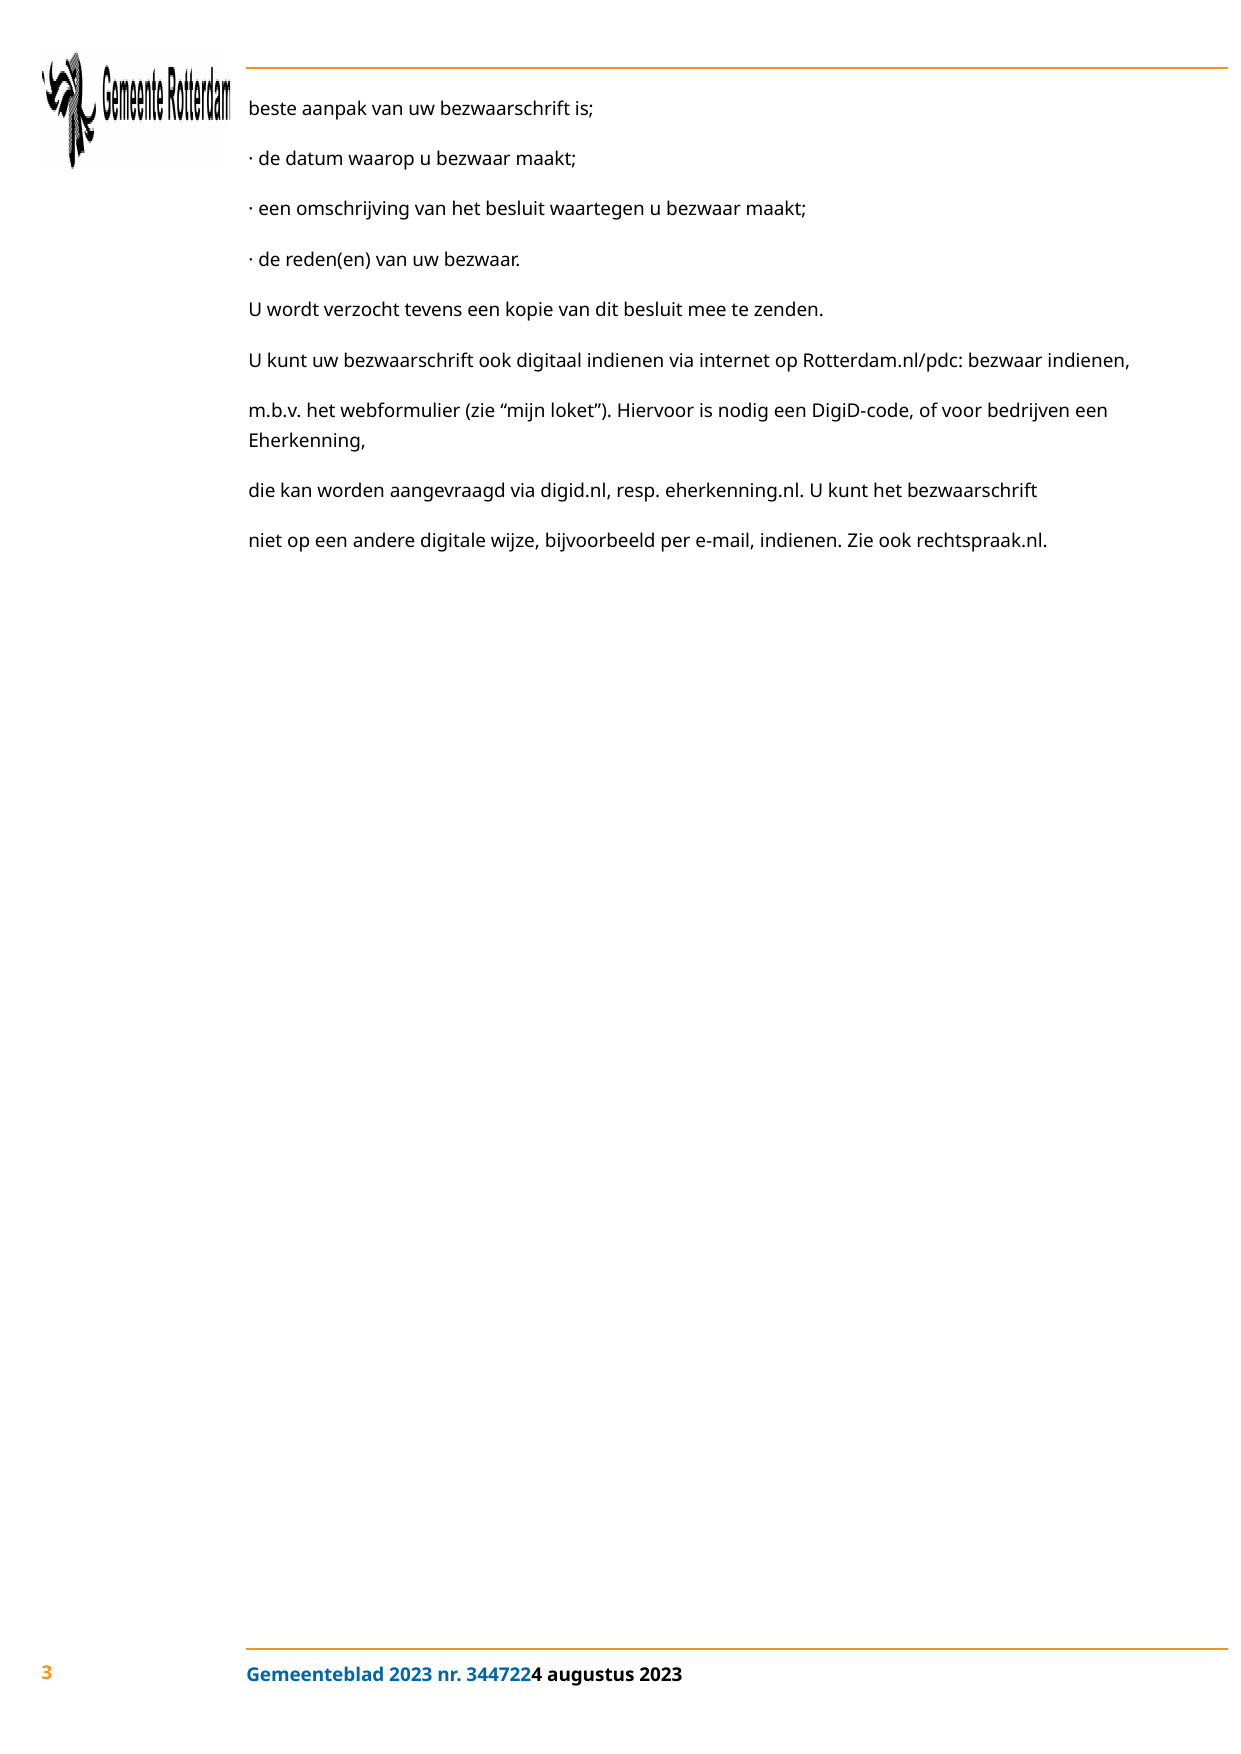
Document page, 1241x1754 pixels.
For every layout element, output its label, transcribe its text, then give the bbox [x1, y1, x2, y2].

text · een omschrijving van het besluit waartegen u bezwaar maakt; [248, 196, 1152, 221]
text beste aanpak van uw bezwaarschrift is; [248, 95, 1152, 121]
text niet op een andere digitale wijze, bijvoorbeeld per e-mail, indienen. Zie ook rechtspraak.nl. [248, 528, 1152, 553]
text m.b.v. het webformulier (zie “mijn loket”). Hiervoor is nodig een DigiD-code, of voor bedrijven een Eherkenning, [248, 397, 1152, 453]
picture [41, 47, 231, 172]
text · de reden(en) van uw bezwaar. [248, 246, 1152, 272]
text U kunt uw bezwaarschrift ook digitaal indienen via internet op Rotterdam.nl/pdc: bezwaar indienen, [248, 347, 1152, 373]
text U wordt verzocht tevens een kopie van dit besluit mee te zenden. [248, 296, 1152, 322]
text · de datum waarop u bezwaar maakt; [248, 145, 1152, 171]
text die kan worden aangevraagd via digid.nl, resp. eherkenning.nl. U kunt het bezwaarschrift [248, 477, 1152, 503]
